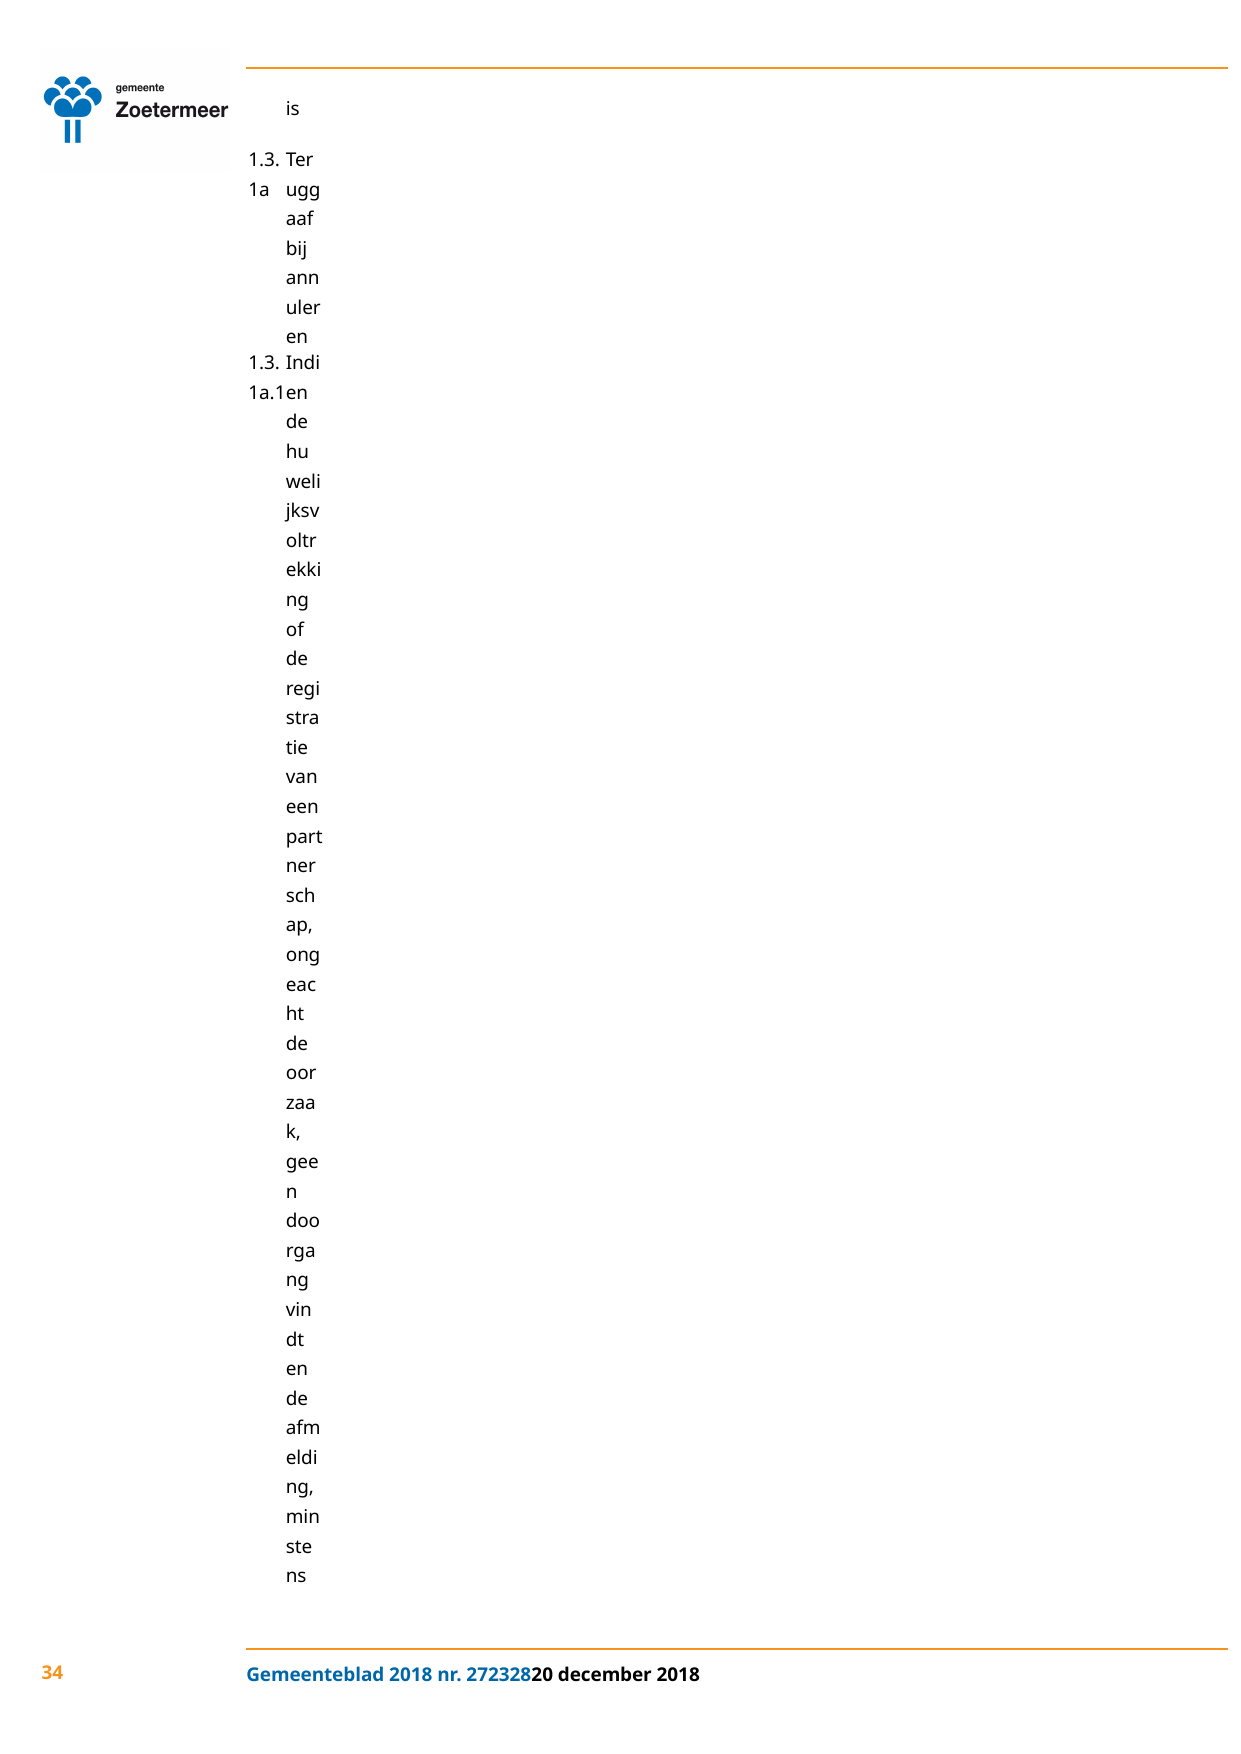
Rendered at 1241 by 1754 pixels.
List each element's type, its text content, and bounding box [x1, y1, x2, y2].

table_cell [248, 121, 286, 146]
table_cell [286, 121, 323, 146]
table_cell [323, 146, 361, 349]
table_cell [323, 121, 361, 146]
table_cell [248, 95, 286, 121]
table_cell [399, 146, 436, 349]
table_cell is [286, 95, 323, 121]
table_cell [323, 95, 361, 121]
table_cell 1.3.1a.1 [248, 350, 286, 1588]
table_cell 1.3.1a [248, 146, 286, 349]
table_cell [399, 95, 436, 121]
table_cell [399, 350, 436, 1588]
table_cell [361, 95, 398, 121]
table_cell Teruggaaf bij annuleren [286, 146, 323, 349]
table_cell [361, 350, 398, 1588]
table_cell [361, 146, 398, 349]
table_cell Indien de huwelijksvoltrekking of de registratie van een partnerschap, ongeacht de oorzaak, geen doorgang vindt en de afmelding, minstens [286, 350, 323, 1588]
table_cell [323, 350, 361, 1588]
table_cell [399, 121, 436, 146]
picture [41, 47, 231, 172]
table_cell [361, 121, 398, 146]
